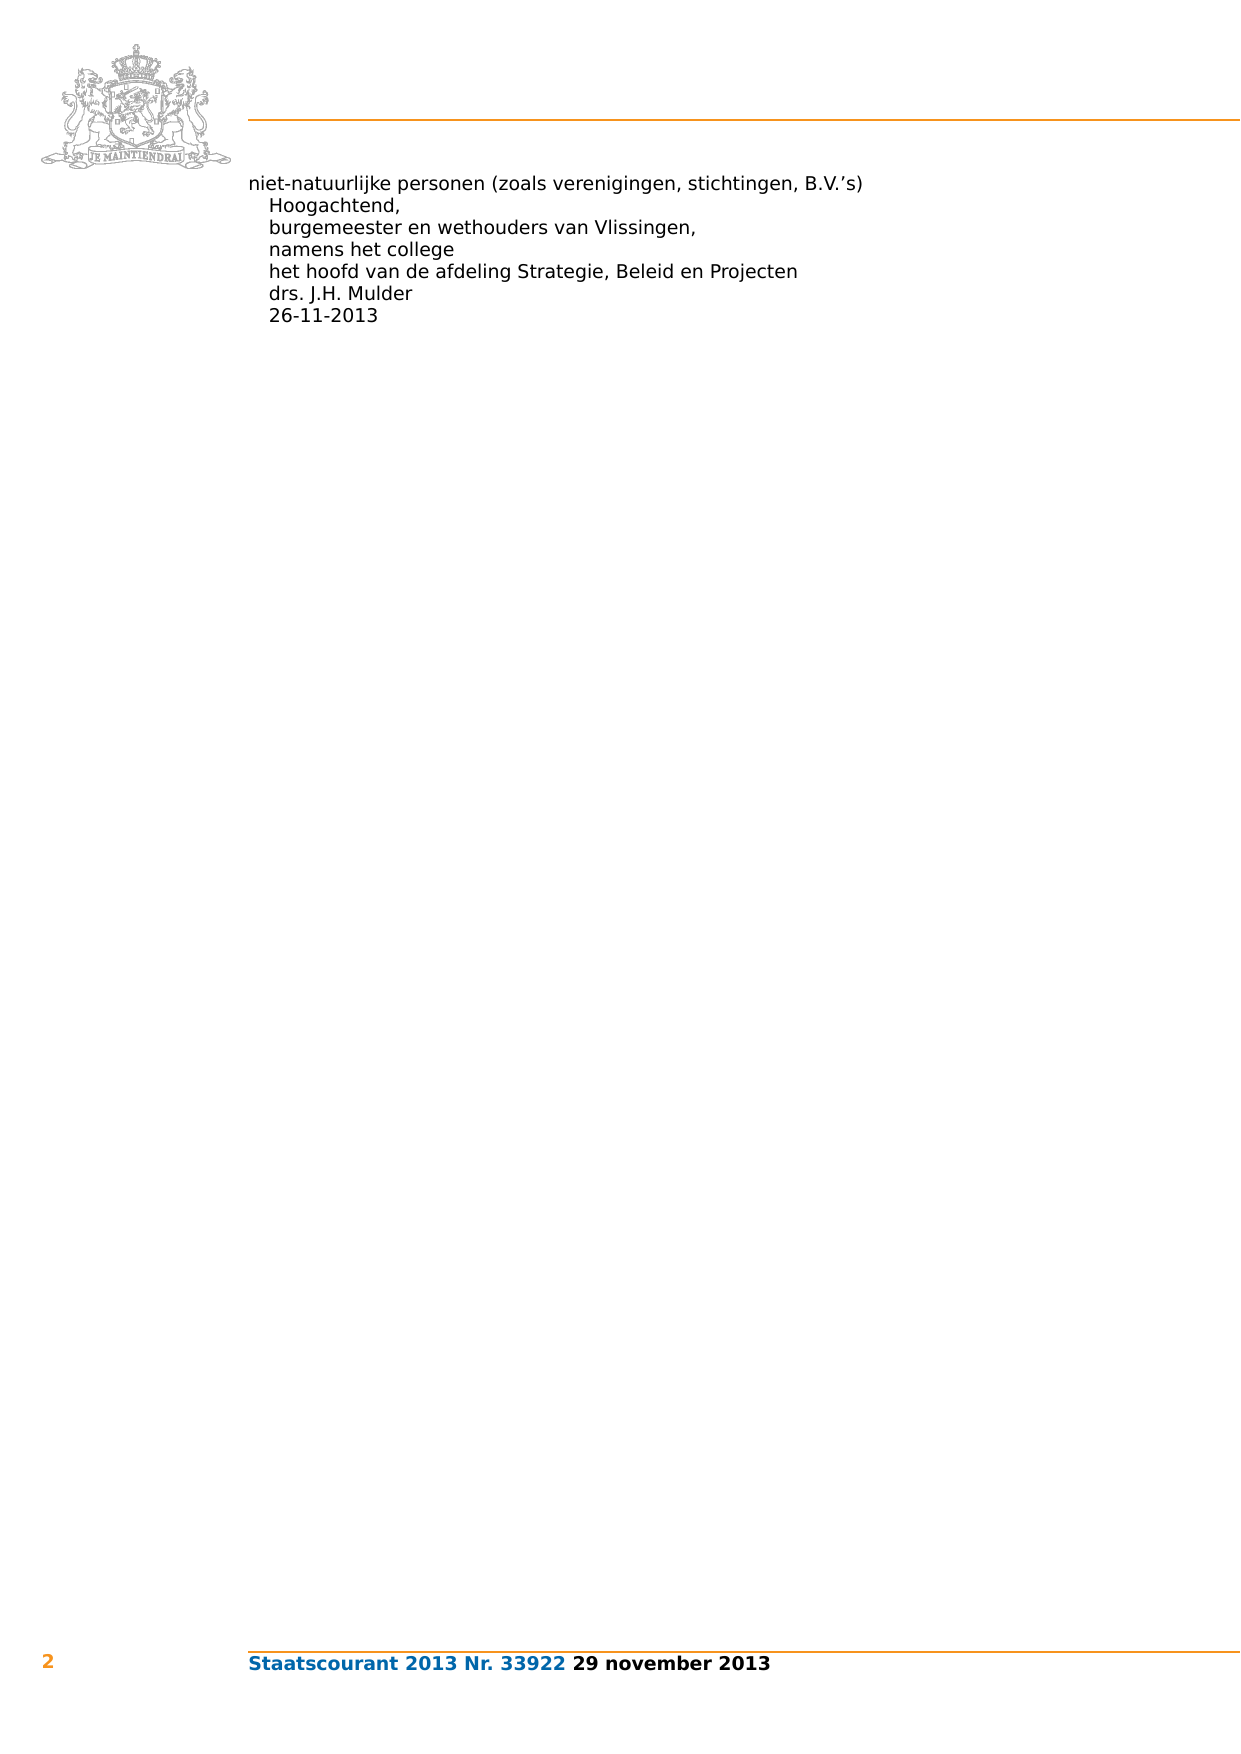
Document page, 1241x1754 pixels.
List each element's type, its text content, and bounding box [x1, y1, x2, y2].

text burgemeester en wethouders van Vlissingen, [248, 217, 1163, 239]
text het hoofd van de afdeling Strategie, Beleid en Projecten [248, 261, 1163, 283]
text niet-natuurlijke personen (zoals verenigingen, stichtingen, B.V.’s) [248, 173, 1163, 195]
text Hoogachtend, [248, 195, 1163, 217]
text namens het college [248, 239, 1163, 261]
text 26-11-2013 [248, 305, 1163, 327]
text drs. J.H. Mulder [248, 283, 1163, 305]
picture [41, 44, 231, 169]
